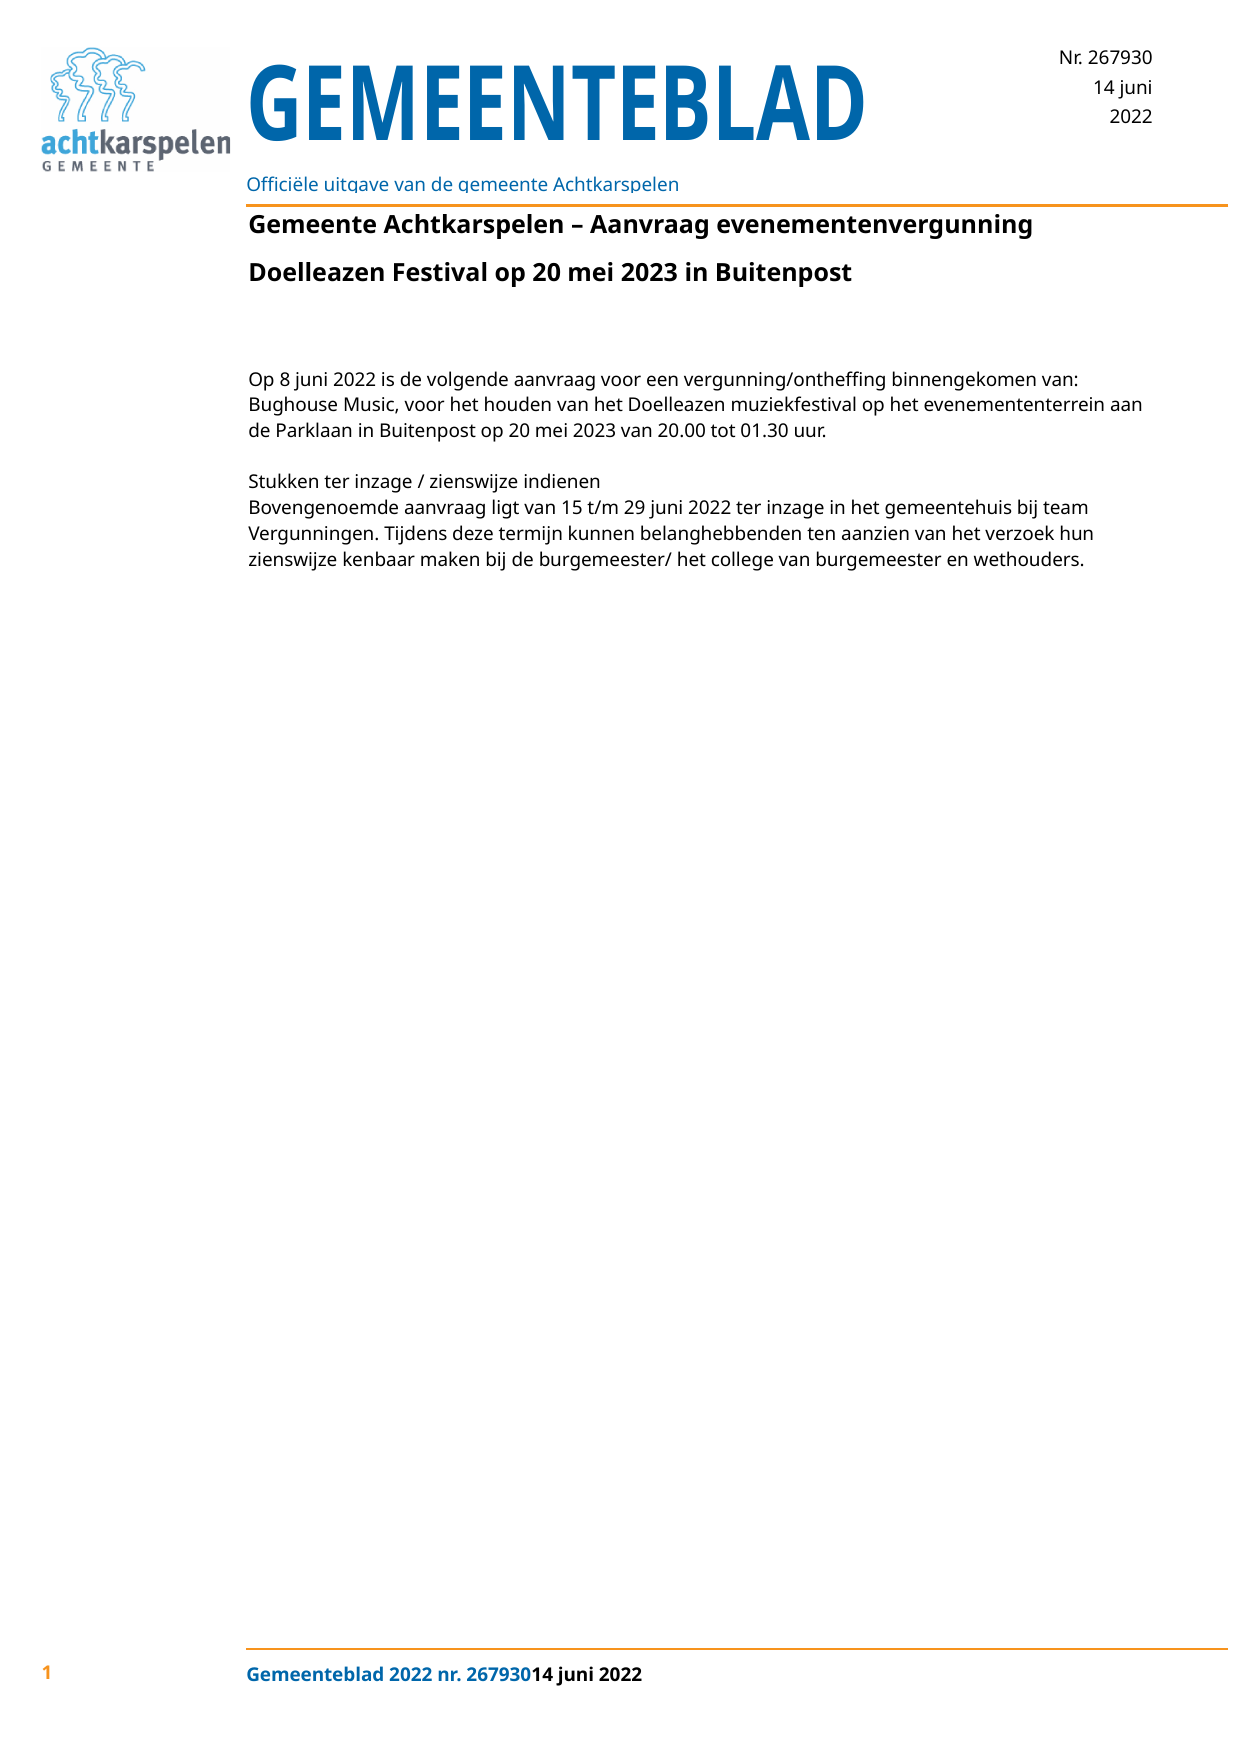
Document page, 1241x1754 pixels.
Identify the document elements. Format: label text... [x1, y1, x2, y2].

text Bughouse Music, voor het houden van het Doelleazen muziekfestival op het evenemententerrein aan de Parklaan in Buitenpost op 20 mei 2023 van 20.00 tot 01.30 uur. [248, 391, 1152, 443]
text Op 8 juni 2022 is de volgende aanvraag voor een vergunning/ontheffing binnengekomen van: [248, 366, 1152, 391]
text Stukken ter inzage / zienswijze indienen [248, 469, 1152, 494]
text Bovengenoemde aanvraag ligt van 15 t/m 29 juni 2022 ter inzage in het gemeentehuis bij team Vergunningen. Tijdens deze termijn kunnen belanghebbenden ten aanzien van het verzoek hun zienswijze kenbaar maken bij de burgemeester/ het college van burgemeester en wethouders. [248, 494, 1152, 572]
picture [41, 47, 231, 172]
text Gemeente Achtkarspelen – Aanvraag evenementenvergunning Doelleazen Festival op 20 mei 2023 in Buitenpost [248, 207, 1152, 288]
